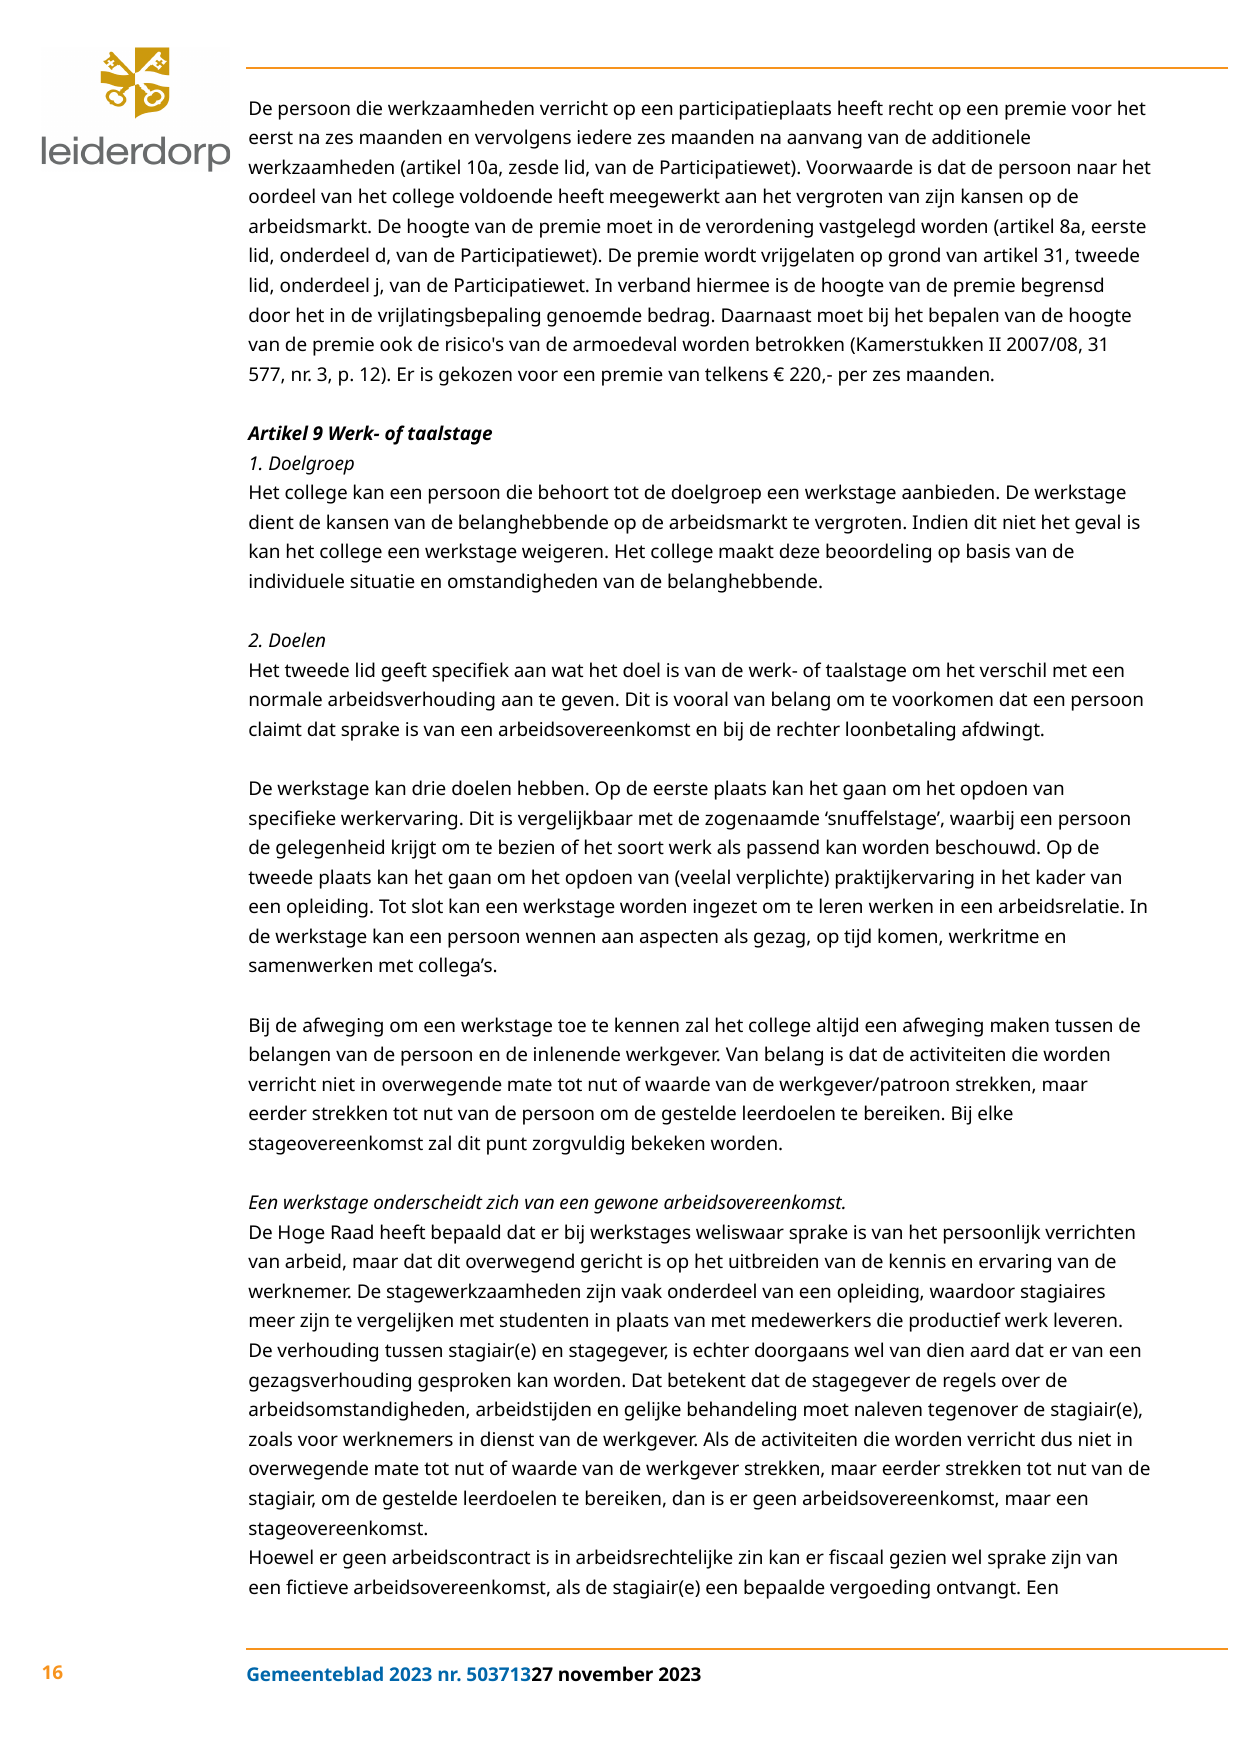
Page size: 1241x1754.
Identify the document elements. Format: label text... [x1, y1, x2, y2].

text Het tweede lid geeft specifiek aan wat het doel is van de werk- of taalstage om het verschil met een normale arbeidsverhouding aan te geven. Dit is vooral van belang om te voorkomen dat een persoon claimt dat sprake is van een arbeidsovereenkomst en bij de rechter loonbetaling afdwingt. [248, 657, 1152, 742]
text 1. Doelgroep [248, 450, 1152, 476]
text 2. Doelen [248, 627, 1152, 653]
text De persoon die werkzaamheden verricht op een participatieplaats heeft recht op een premie voor het eerst na zes maanden en vervolgens iedere zes maanden na aanvang van de additionele werkzaamheden (artikel 10a, zesde lid, van de Participatiewet). Voorwaarde is dat de persoon naar het oordeel van het college voldoende heeft meegewerkt aan het vergroten van zijn kansen op de arbeidsmarkt. De hoogte van de premie moet in de verordening vastgelegd worden (artikel 8a, eerste lid, onderdeel d, van de Participatiewet). De premie wordt vrijgelaten op grond van artikel 31, tweede lid, onderdeel j, van de Participatiewet. In verband hiermee is de hoogte van de premie begrensd door het in de vrijlatingsbepaling genoemde bedrag. Daarnaast moet bij het bepalen van de hoogte van de premie ook de risico's van de armoedeval worden betrokken (Kamerstukken II 2007/08, 31 577, nr. 3, p. 12). Er is gekozen voor een premie van telkens € 220,- per zes maanden. [248, 95, 1152, 387]
text Bij de afweging om een werkstage toe te kennen zal het college altijd een afweging maken tussen de belangen van de persoon en de inlenende werkgever. Van belang is dat de activiteiten die worden verricht niet in overwegende mate tot nut of waarde van de werkgever/patroon strekken, maar eerder strekken tot nut van de persoon om de gestelde leerdoelen te bereiken. Bij elke stageovereenkomst zal dit punt zorgvuldig bekeken worden. [248, 1012, 1152, 1156]
text De Hoge Raad heeft bepaald dat er bij werkstages weliswaar sprake is van het persoonlijk verrichten van arbeid, maar dat dit overwegend gericht is op het uitbreiden van de kennis en ervaring van de werknemer. De stagewerkzaamheden zijn vaak onderdeel van een opleiding, waardoor stagiaires meer zijn te vergelijken met studenten in plaats van met medewerkers die productief werk leveren. [248, 1219, 1152, 1333]
text Artikel 9 Werk- of taalstage [248, 420, 1152, 446]
picture [41, 47, 231, 172]
text De werkstage kan drie doelen hebben. Op de eerste plaats kan het gaan om het opdoen van specifieke werkervaring. Dit is vergelijkbaar met de zogenaamde ‘snuffelstage’, waarbij een persoon de gelegenheid krijgt om te bezien of het soort werk als passend kan worden beschouwd. Op de tweede plaats kan het gaan om het opdoen van (veelal verplichte) praktijkervaring in het kader van een opleiding. Tot slot kan een werkstage worden ingezet om te leren werken in een arbeidsrelatie. In de werkstage kan een persoon wennen aan aspecten als gezag, op tijd komen, werkritme en samenwerken met collega’s. [248, 775, 1152, 978]
text De verhouding tussen stagiair(e) en stagegever, is echter doorgaans wel van dien aard dat er van een gezagsverhouding gesproken kan worden. Dat betekent dat de stagegever de regels over de arbeidsomstandigheden, arbeidstijden en gelijke behandeling moet naleven tegenover de stagiair(e), zoals voor werknemers in dienst van de werkgever. Als de activiteiten die worden verricht dus niet in overwegende mate tot nut of waarde van de werkgever strekken, maar eerder strekken tot nut van de stagiair, om de gestelde leerdoelen te bereiken, dan is er geen arbeidsovereenkomst, maar een stageovereenkomst. [248, 1337, 1152, 1541]
text Hoewel er geen arbeidscontract is in arbeidsrechtelijke zin kan er fiscaal gezien wel sprake zijn van een fictieve arbeidsovereenkomst, als de stagiair(e) een bepaalde vergoeding ontvangt. Een [248, 1544, 1152, 1600]
text Een werkstage onderscheidt zich van een gewone arbeidsovereenkomst. [248, 1189, 1152, 1215]
text Het college kan een persoon die behoort tot de doelgroep een werkstage aanbieden. De werkstage dient de kansen van de belanghebbende op de arbeidsmarkt te vergroten. Indien dit niet het geval is kan het college een werkstage weigeren. Het college maakt deze beoordeling op basis van de individuele situatie en omstandigheden van de belanghebbende. [248, 479, 1152, 594]
